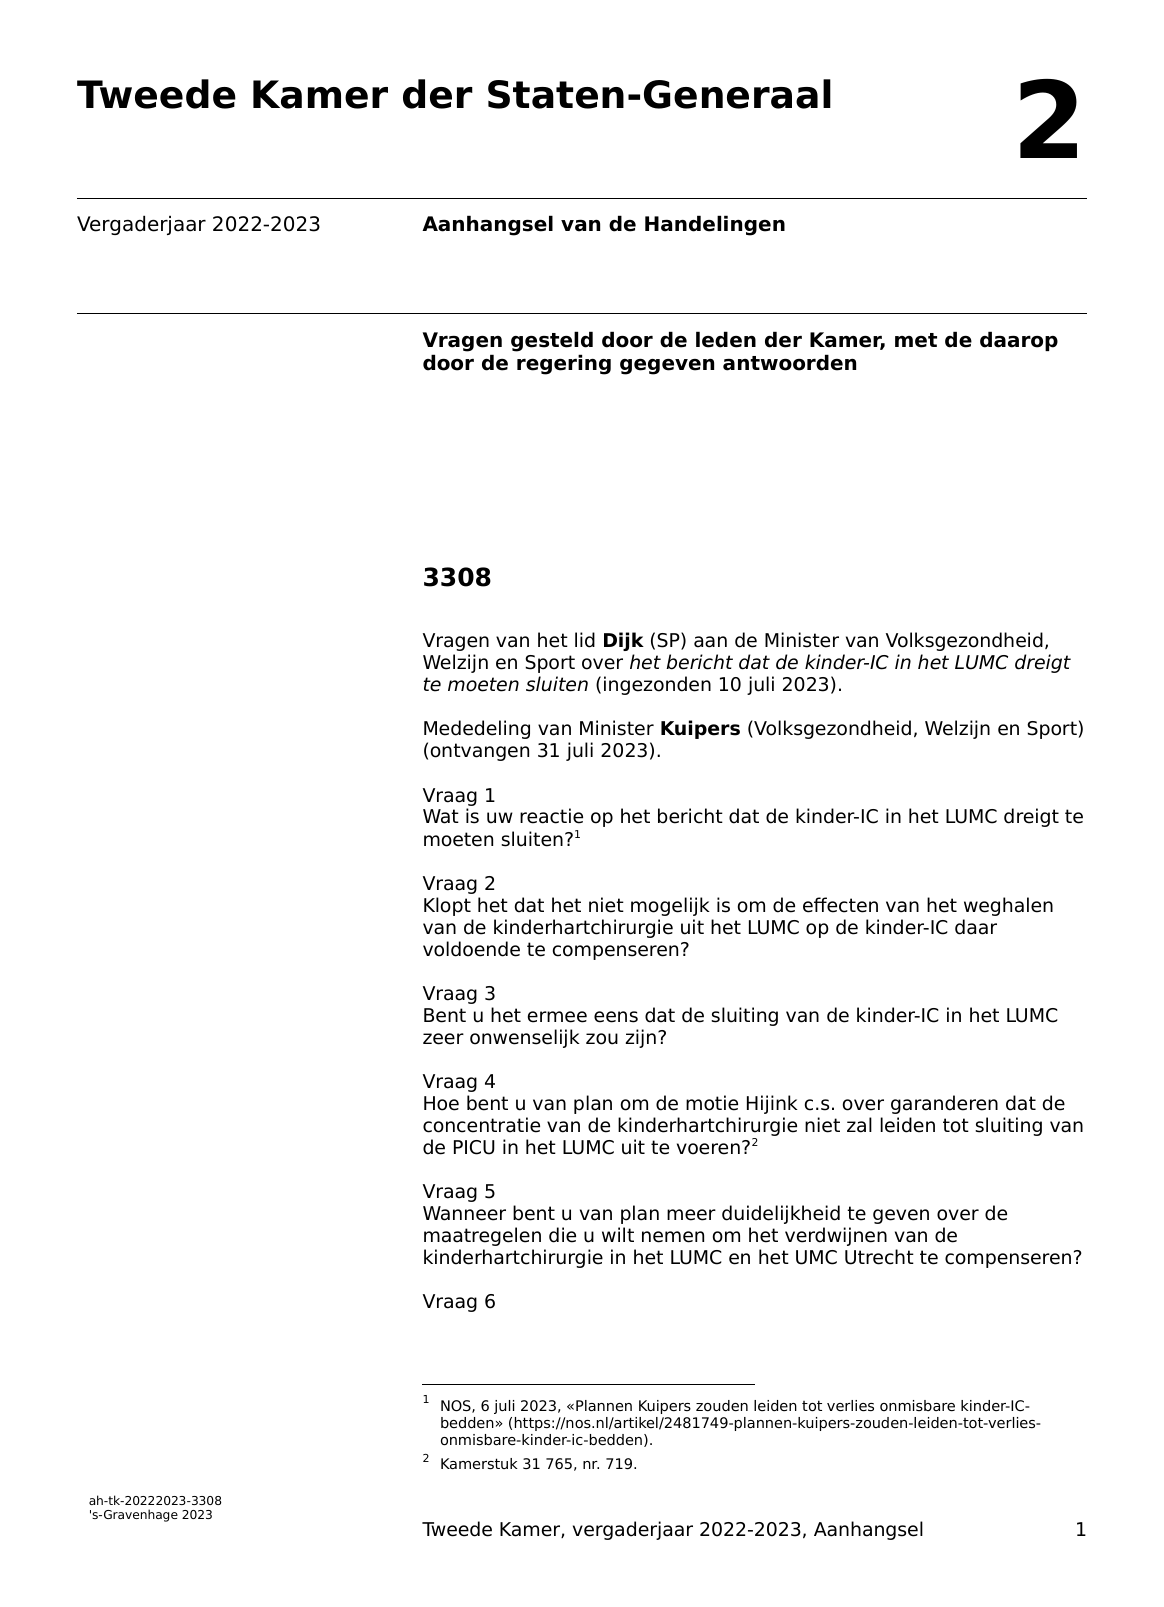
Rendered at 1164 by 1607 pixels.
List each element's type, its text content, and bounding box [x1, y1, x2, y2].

table_header 2 [886, 59, 1087, 198]
text Vraag 6 [422, 1291, 1087, 1313]
table_cell Aanhangsel van de Handelingen [422, 199, 1087, 313]
text Vragen van het lid Dijk (SP) aan de Minister van Volksgezondheid, Welzijn en Sport over het bericht dat de kinder-IC in het LUMC dreigt te moeten sluiten (ingezonden 10 juli 2023). [422, 630, 1087, 696]
text Wanneer bent u van plan meer duidelijkheid te geven over de maatregelen die u wilt nemen om het verdwijnen van de kinderhartchirurgie in het LUMC en het UMC Utrecht te compenseren? [422, 1203, 1087, 1269]
table_header Tweede Kamer der Staten-Generaal [77, 59, 886, 198]
text Vraag 2 [422, 873, 1087, 894]
table_cell [77, 314, 422, 375]
table_cell Vergaderjaar 2022-2023 [77, 199, 422, 313]
text Vraag 5 [422, 1181, 1087, 1203]
text Vraag 3 [422, 983, 1087, 1005]
text NOS, 6 juli 2023, «Plannen Kuipers zouden leiden tot verlies onmisbare kinder-IC-bedden» (https://nos.nl/artikel/2481749-plannen-kuipers-zouden-leiden-tot-verlies-onmisbare-kinder-ic-bedden). [422, 1393, 1087, 1449]
text Mededeling van Minister Kuipers (Volksgezondheid, Welzijn en Sport) (ontvangen 31 juli 2023). [422, 718, 1087, 762]
table_cell Vragen gesteld door de leden der Kamer, met de daarop door de regering gegeven antwoorden [422, 314, 1087, 375]
text Klopt het dat het niet mogelijk is om de effecten van het weghalen van de kinderhartchirurgie uit het LUMC op de kinder-IC daar voldoende te compenseren? [422, 894, 1087, 961]
text Vraag 4 [422, 1071, 1087, 1093]
text Vraag 1 [422, 784, 1087, 806]
text 's-Gravenhage 2023 [88, 1508, 323, 1522]
text Bent u het ermee eens dat de sluiting van de kinder-IC in het LUMC zeer onwenselijk zou zijn? [422, 1005, 1087, 1049]
text Hoe bent u van plan om de motie Hijink c.s. over garanderen dat de concentratie van de kinderhartchirurgie niet zal leiden tot sluiting van de PICU in het LUMC uit te voeren? [422, 1093, 1087, 1159]
text Kamerstuk 31 765, nr. 719. [422, 1452, 1087, 1474]
text 3308 [422, 563, 1087, 592]
text ah-tk-20222023-3308 [88, 1494, 323, 1508]
text Wat is uw reactie op het bericht dat de kinder-IC in het LUMC dreigt te moeten sluiten? [422, 806, 1087, 850]
